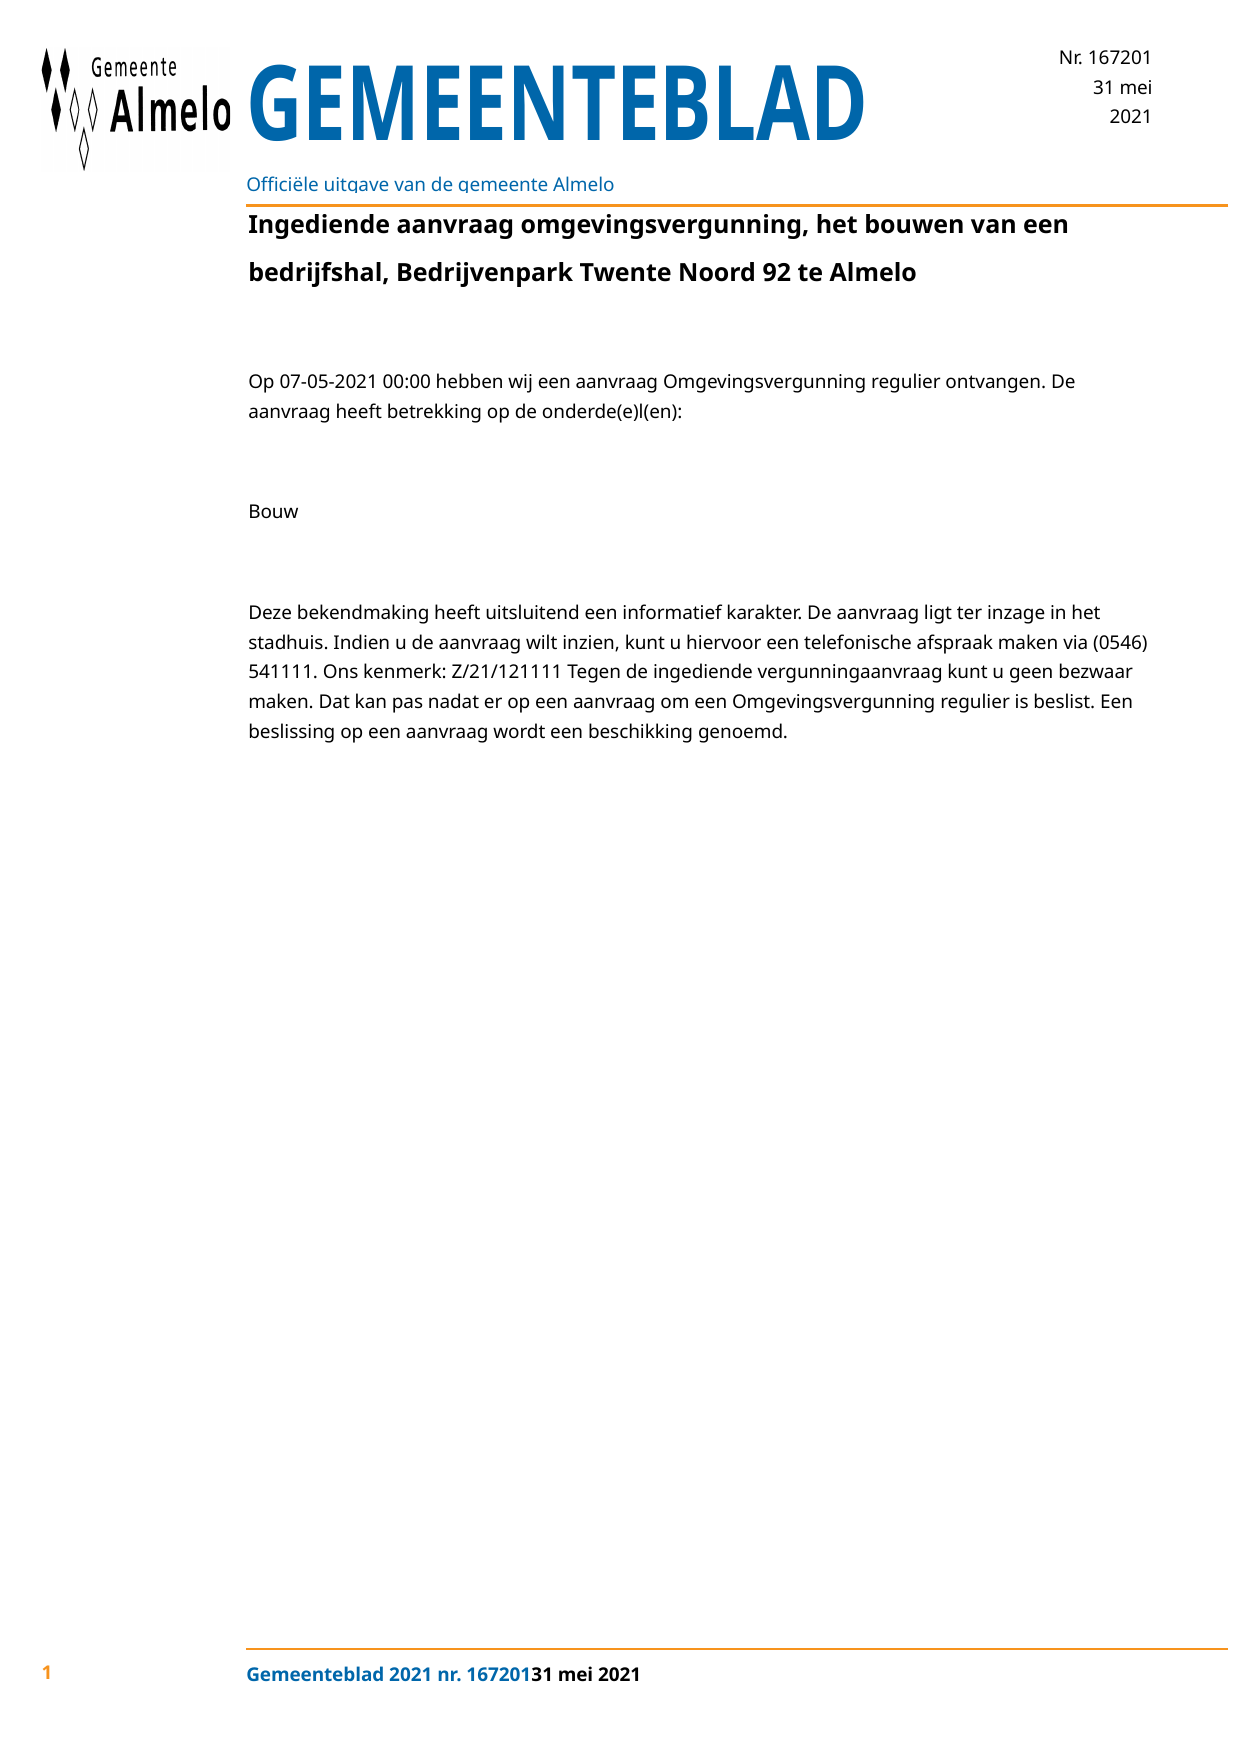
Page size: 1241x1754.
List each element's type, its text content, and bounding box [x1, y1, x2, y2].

text Deze bekendmaking heeft uitsluitend een informatief karakter. De aanvraag ligt ter inzage in het stadhuis. Indien u de aanvraag wilt inzien, kunt u hiervoor een telefonische afspraak maken via (0546) 541111. Ons kenmerk: Z/21/121111 Tegen de ingediende vergunningaanvraag kunt u geen bezwaar maken. Dat kan pas nadat er op een aanvraag om een Omgevingsvergunning regulier is beslist. Een beslissing op een aanvraag wordt een beschikking genoemd. [248, 599, 1152, 744]
text Op 07-05-2021 00:00 hebben wij een aanvraag Omgevingsvergunning regulier ontvangen. De aanvraag heeft betrekking op de onderde(e)l(en): [248, 368, 1152, 424]
text Ingediende aanvraag omgevingsvergunning, het bouwen van een bedrijfshal, Bedrijvenpark Twente Noord 92 te Almelo [248, 207, 1152, 288]
text Bouw [248, 499, 1152, 524]
picture [41, 47, 231, 172]
